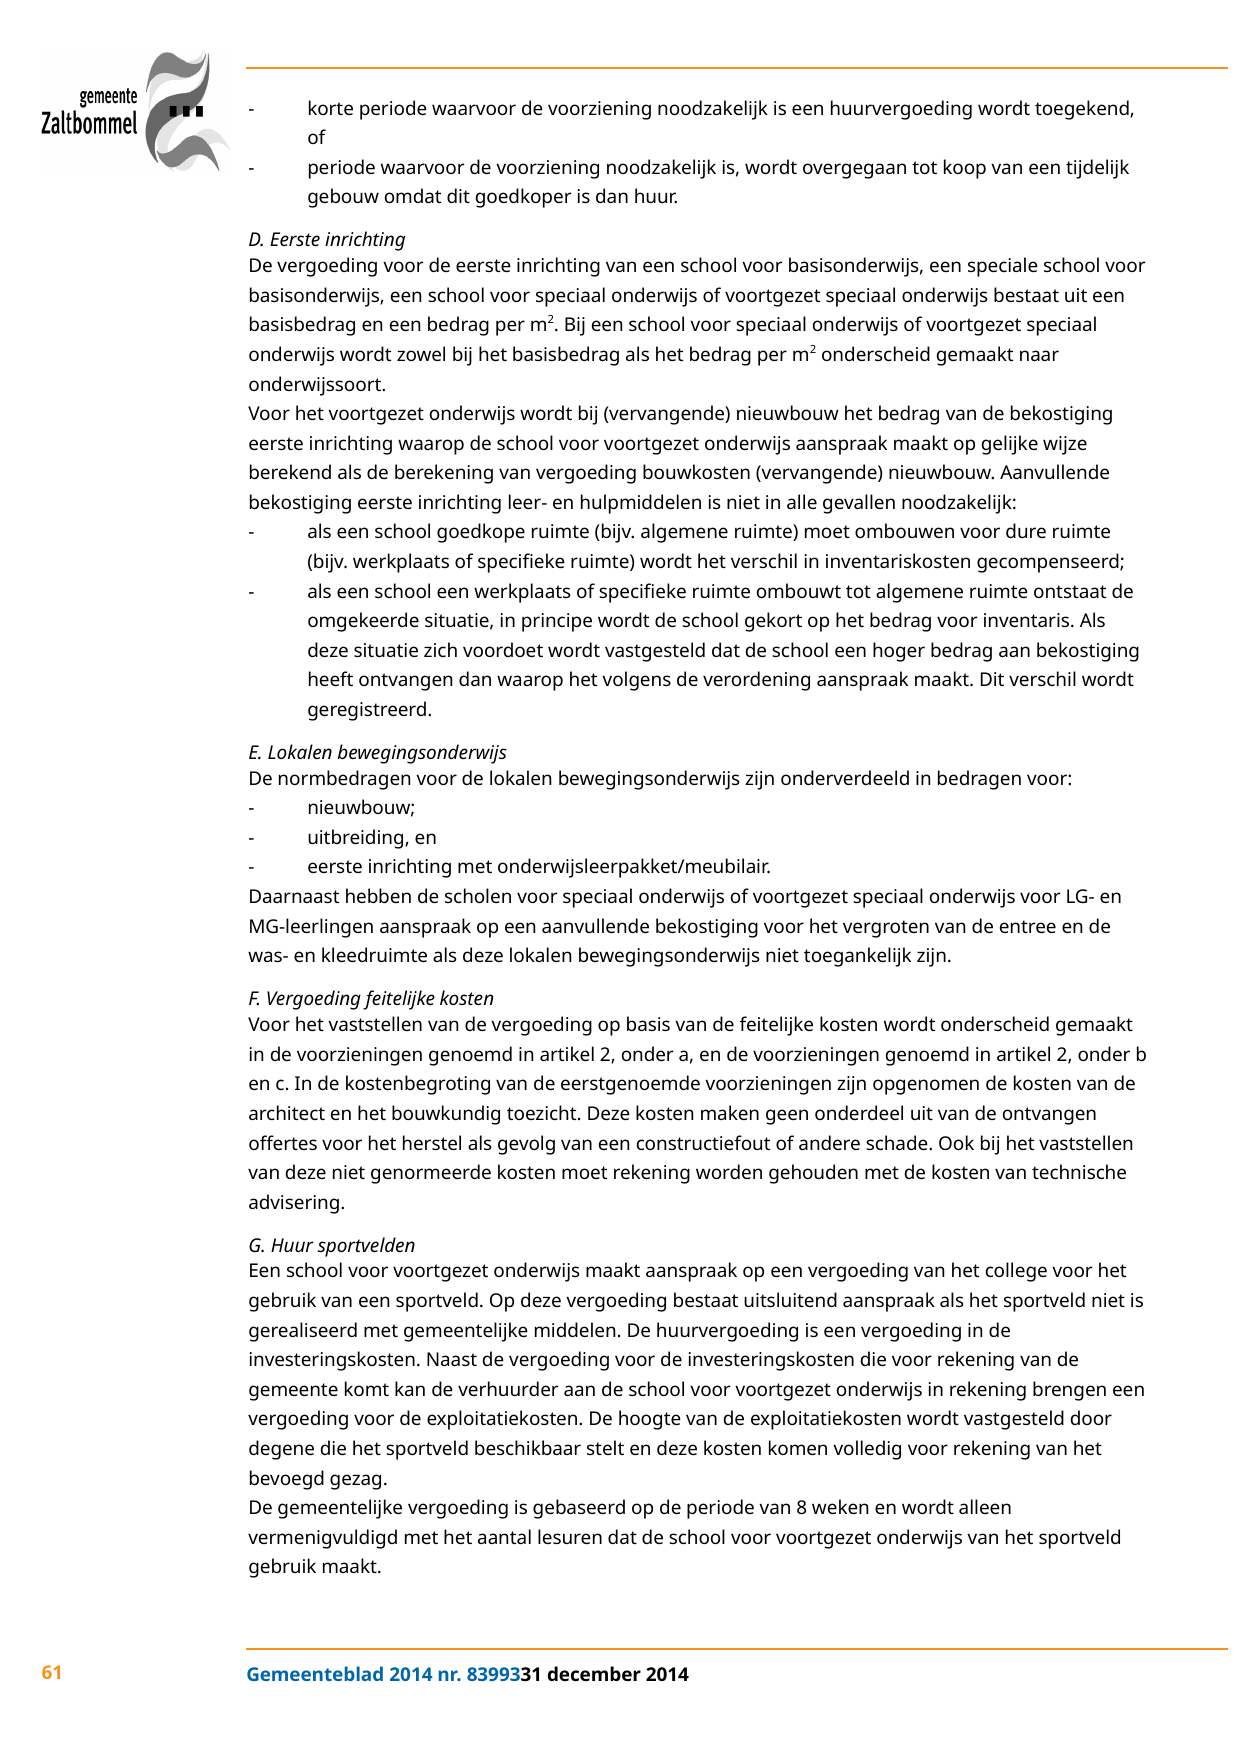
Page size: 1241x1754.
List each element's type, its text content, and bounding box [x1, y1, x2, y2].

list periode waarvoor de voorziening noodzakelijk is, wordt overgegaan tot koop van een tijdelijk gebouw omdat dit goedkoper is dan huur. [248, 154, 1152, 209]
list als een school goedkope ruimte (bijv. algemene ruimte) moet ombouwen voor dure ruimte (bijv. werkplaats of specifieke ruimte) wordt het verschil in inventariskosten gecompenseerd; [248, 519, 1152, 574]
text E. Lokalen bewegingsonderwijs [248, 739, 1152, 765]
text De gemeentelijke vergoeding is gebaseerd op de periode van 8 weken en wordt alleen vermenigvuldigd met het aantal lesuren dat de school voor voortgezet onderwijs van het sportveld gebruik maakt. [248, 1494, 1152, 1579]
text F. Vergoeding feitelijke kosten [248, 986, 1152, 1011]
picture [41, 47, 231, 172]
text Voor het vaststellen van de vergoeding op basis van de feitelijke kosten wordt onderscheid gemaakt in de voorzieningen genoemd in artikel 2, onder a, en de voorzieningen genoemd in artikel 2, onder b en c. In de kostenbegroting van de eerstgenoemde voorzieningen zijn opgenomen de kosten van de architect en het bouwkundig toezicht. Deze kosten maken geen onderdeel uit van de ontvangen offertes voor het herstel als gevolg van een constructiefout of andere schade. Ook bij het vaststellen van deze niet genormeerde kosten moet rekening worden gehouden met de kosten van technische advisering. [248, 1011, 1152, 1214]
text Een school voor voortgezet onderwijs maakt aanspraak op een vergoeding van het college voor het gebruik van een sportveld. Op deze vergoeding bestaat uitsluitend aanspraak als het sportveld niet is gerealiseerd met gemeentelijke middelen. De huurvergoeding is een vergoeding in de investeringskosten. Naast de vergoeding voor de investeringskosten die voor rekening van de gemeente komt kan de verhuurder aan de school voor voortgezet onderwijs in rekening brengen een vergoeding voor de exploitatiekosten. De hoogte van de exploitatiekosten wordt vastgesteld door degene die het sportveld beschikbaar stelt en deze kosten komen volledig voor rekening van het bevoegd gezag. [248, 1258, 1152, 1491]
text Voor het voortgezet onderwijs wordt bij (vervangende) nieuwbouw het bedrag van de bekostiging eerste inrichting waarop de school voor voortgezet onderwijs aanspraak maakt op gelijke wijze berekend als de berekening van vergoeding bouwkosten (vervangende) nieuwbouw. Aanvullende bekostiging eerste inrichting leer- en hulpmiddelen is niet in alle gevallen noodzakelijk: [248, 400, 1152, 515]
list uitbreiding, en [248, 824, 1152, 850]
text De vergoeding voor de eerste inrichting van een school voor basisonderwijs, een speciale school voor basisonderwijs, een school voor speciaal onderwijs of voortgezet speciaal onderwijs bestaat uit een basisbedrag en een bedrag per m2. Bij een school voor speciaal onderwijs of voortgezet speciaal onderwijs wordt zowel bij het basisbedrag als het bedrag per m2 onderscheid gemaakt naar onderwijssoort. [248, 252, 1152, 396]
text G. Huur sportvelden [248, 1232, 1152, 1258]
text Daarnaast hebben de scholen voor speciaal onderwijs of voortgezet speciaal onderwijs voor LG- en MG-leerlingen aanspraak op een aanvullende bekostiging voor het vergroten van de entree en de was- en kleedruimte als deze lokalen bewegingsonderwijs niet toegankelijk zijn. [248, 883, 1152, 968]
list als een school een werkplaats of specifieke ruimte ombouwt tot algemene ruimte ontstaat de omgekeerde situatie, in principe wordt de school gekort op het bedrag voor inventaris. Als deze situatie zich voordoet wordt vastgesteld dat de school een hoger bedrag aan bekostiging heeft ontvangen dan waarop het volgens de verordening aanspraak maakt. Dit verschil wordt geregistreerd. [248, 578, 1152, 722]
list nieuwbouw; [248, 794, 1152, 820]
list eerste inrichting met onderwijsleerpakket/meubilair. [248, 854, 1152, 879]
list korte periode waarvoor de voorziening noodzakelijk is een huurvergoeding wordt toegekend, of [248, 95, 1152, 150]
text De normbedragen voor de lokalen bewegingsonderwijs zijn onderverdeeld in bedragen voor: [248, 765, 1152, 791]
text D. Eerste inrichting [248, 227, 1152, 252]
